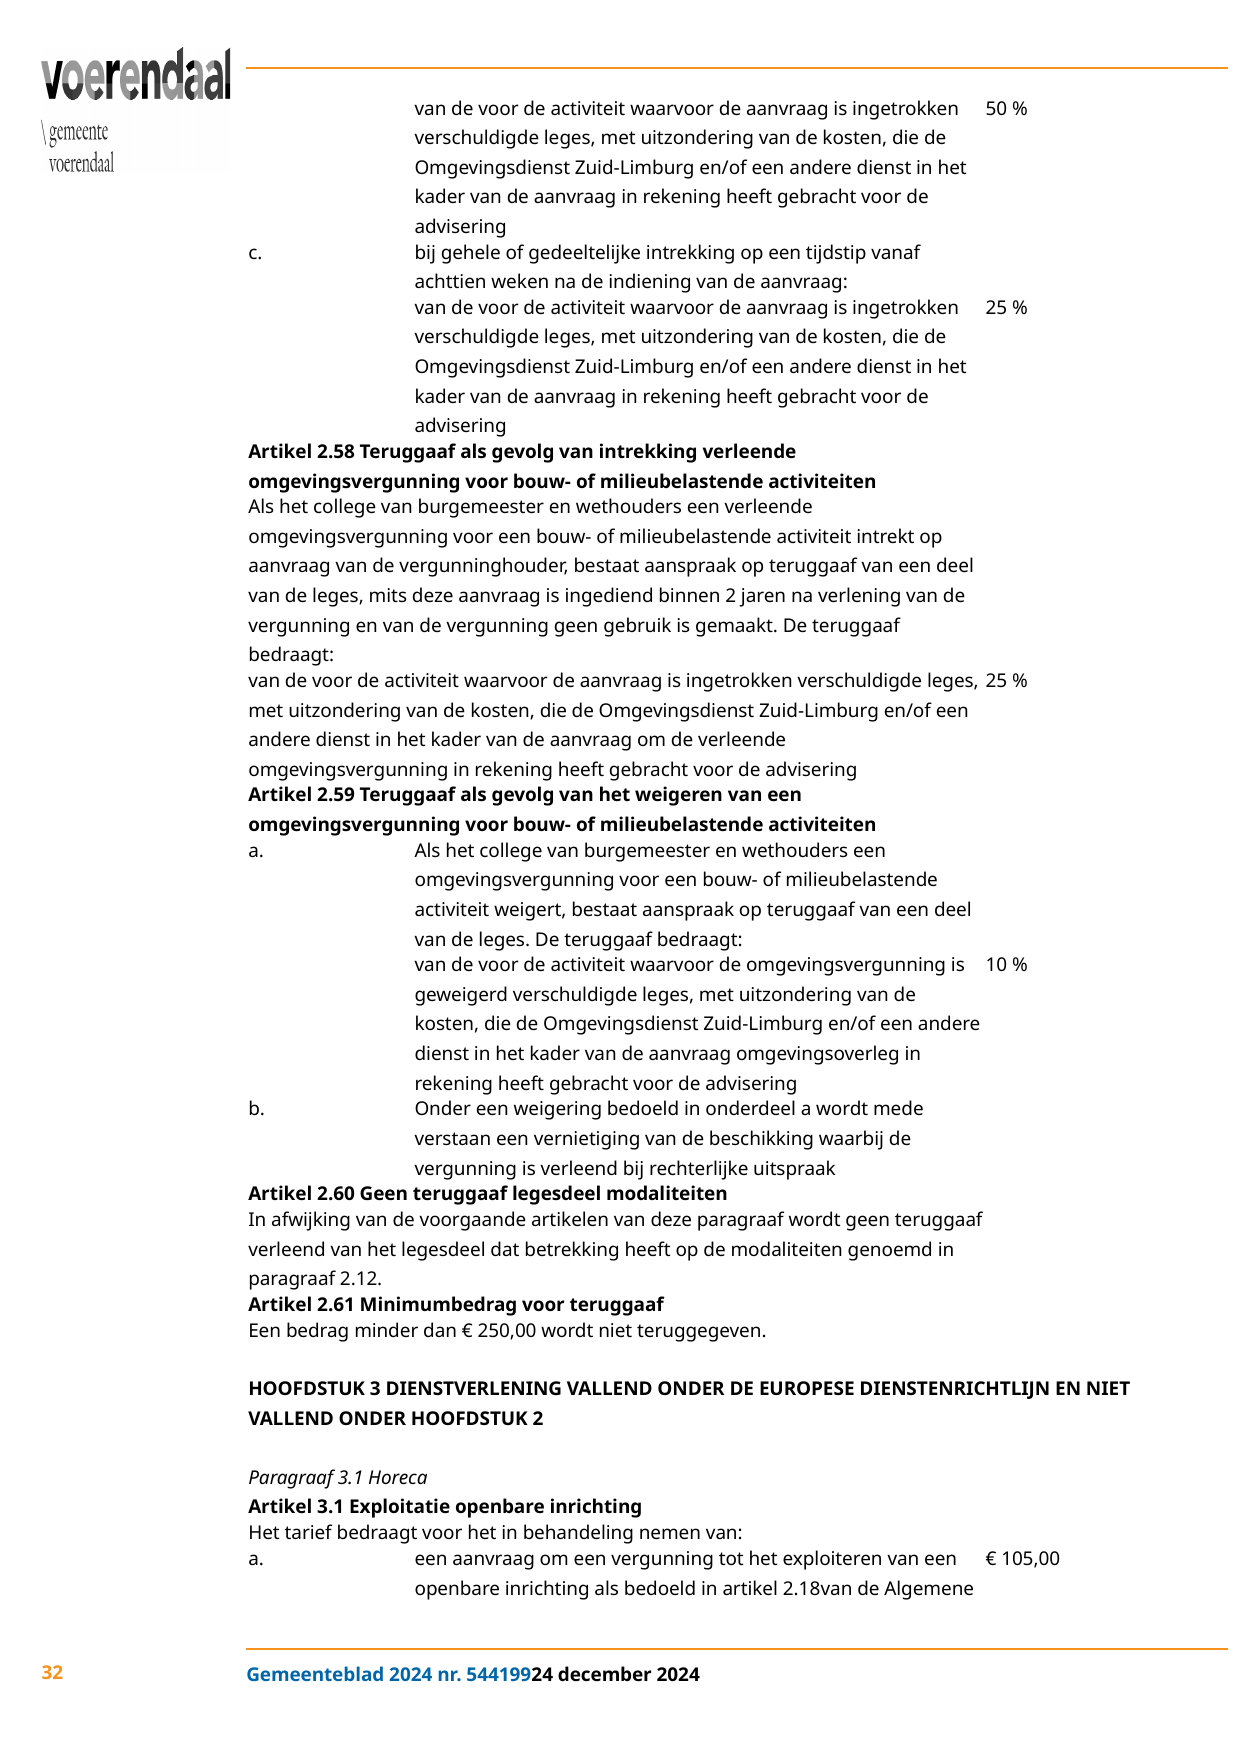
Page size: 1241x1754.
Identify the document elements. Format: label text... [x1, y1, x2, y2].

table_cell [985, 1180, 1152, 1206]
table_cell 10 % [985, 951, 1152, 1096]
text Paragraaf 3.1 Horeca [248, 1464, 1152, 1490]
table_cell [248, 294, 414, 438]
table_cell [985, 782, 1152, 837]
table_cell van de voor de activiteit waarvoor de aanvraag is ingetrokken verschuldigde leges, met uitzondering van de kosten, die de Omgevingsdienst Zuid-Limburg en/of een andere dienst in het kader van de aanvraag in rekening heeft gebracht voor de advisering [414, 294, 985, 438]
table_cell van de voor de activiteit waarvoor de aanvraag is ingetrokken verschuldigde leges, met uitzondering van de kosten, die de Omgevingsdienst Zuid-Limburg en/of een andere dienst in het kader van de aanvraag om de verleende omgevingsvergunning in rekening heeft gebracht voor de advisering [248, 667, 985, 782]
table_cell van de voor de activiteit waarvoor de aanvraag is ingetrokken verschuldigde leges, met uitzondering van de kosten, die de Omgevingsdienst Zuid-Limburg en/of een andere dienst in het kader van de aanvraag in rekening heeft gebracht voor de advisering [414, 95, 985, 239]
table_cell a. [248, 1545, 414, 1601]
table_cell [985, 1096, 1152, 1180]
table_cell [985, 239, 1152, 294]
table_cell 25 % [985, 667, 1152, 782]
table_cell Een bedrag minder dan € 250,00 wordt niet teruggegeven. [248, 1317, 985, 1342]
table_header Artikel 3.1 Exploitatie openbare inrichting [248, 1494, 985, 1519]
table_cell Artikel 2.59 Teruggaaf als gevolg van het weigeren van een omgevingsvergunning voor bouw- of milieubelastende activiteiten [248, 782, 985, 837]
table_cell In afwijking van de voorgaande artikelen van deze paragraaf wordt geen teruggaaf verleend van het legesdeel dat betrekking heeft op de modaliteiten genoemd in paragraaf 2.12. [248, 1206, 985, 1291]
table_cell a. [248, 837, 414, 951]
table_cell Artikel 2.60 Geen teruggaaf legesdeel modaliteiten [248, 1180, 985, 1206]
table_cell € 105,00 [985, 1545, 1152, 1601]
table_cell Onder een weigering bedoeld in onderdeel a wordt mede verstaan een vernietiging van de beschikking waarbij de vergunning is verleend bij rechterlijke uitspraak [414, 1096, 985, 1180]
table_cell van de voor de activiteit waarvoor de omgevingsvergunning is geweigerd verschuldigde leges, met uitzondering van de kosten, die de Omgevingsdienst Zuid-Limburg en/of een andere dienst in het kader van de aanvraag omgevingsoverleg in rekening heeft gebracht voor de advisering [414, 951, 985, 1096]
table_cell Artikel 2.61 Minimumbedrag voor teruggaaf [248, 1291, 985, 1317]
table_cell [985, 1520, 1152, 1545]
table_cell [985, 1291, 1152, 1317]
table_cell [985, 1206, 1152, 1291]
text HOOFDSTUK 3 DIENSTVERLENING VALLEND ONDER DE EUROPESE DIENSTENRICHTLIJN EN NIET VALLEND ONDER HOOFDSTUK 2 [248, 1375, 1152, 1431]
table_cell [248, 951, 414, 1096]
picture [41, 47, 231, 172]
table_cell Als het college van burgemeester en wethouders een verleende omgevingsvergunning voor een bouw- of milieubelastende activiteit intrekt op aanvraag van de vergunninghouder, bestaat aanspraak op teruggaaf van een deel van de leges, mits deze aanvraag is ingediend binnen 2 jaren na verlening van de vergunning en van de vergunning geen gebruik is gemaakt. De teruggaaf bedraagt: [248, 494, 985, 667]
table_cell b. [248, 1096, 414, 1180]
table_cell [985, 438, 1152, 493]
table_cell Artikel 2.58 Teruggaaf als gevolg van intrekking verleende omgevingsvergunning voor bouw- of milieubelastende activiteiten [248, 438, 985, 493]
table_header [985, 1494, 1152, 1519]
table_cell [248, 95, 414, 239]
table_cell bij gehele of gedeeltelijke intrekking op een tijdstip vanaf achttien weken na de indiening van de aanvraag: [414, 239, 985, 294]
table_cell [985, 837, 1152, 951]
table_cell Als het college van burgemeester en wethouders een omgevingsvergunning voor een bouw- of milieubelastende activiteit weigert, bestaat aanspraak op teruggaaf van een deel van de leges. De teruggaaf bedraagt: [414, 837, 985, 951]
table_cell 25 % [985, 294, 1152, 438]
table_cell [985, 494, 1152, 667]
table_cell Het tarief bedraagt voor het in behandeling nemen van: [248, 1520, 985, 1545]
table_cell 50 % [985, 95, 1152, 239]
table_cell c. [248, 239, 414, 294]
table_cell [985, 1317, 1152, 1342]
table_cell een aanvraag om een vergunning tot het exploiteren van een openbare inrichting als bedoeld in artikel 2.18van de Algemene [414, 1545, 985, 1601]
